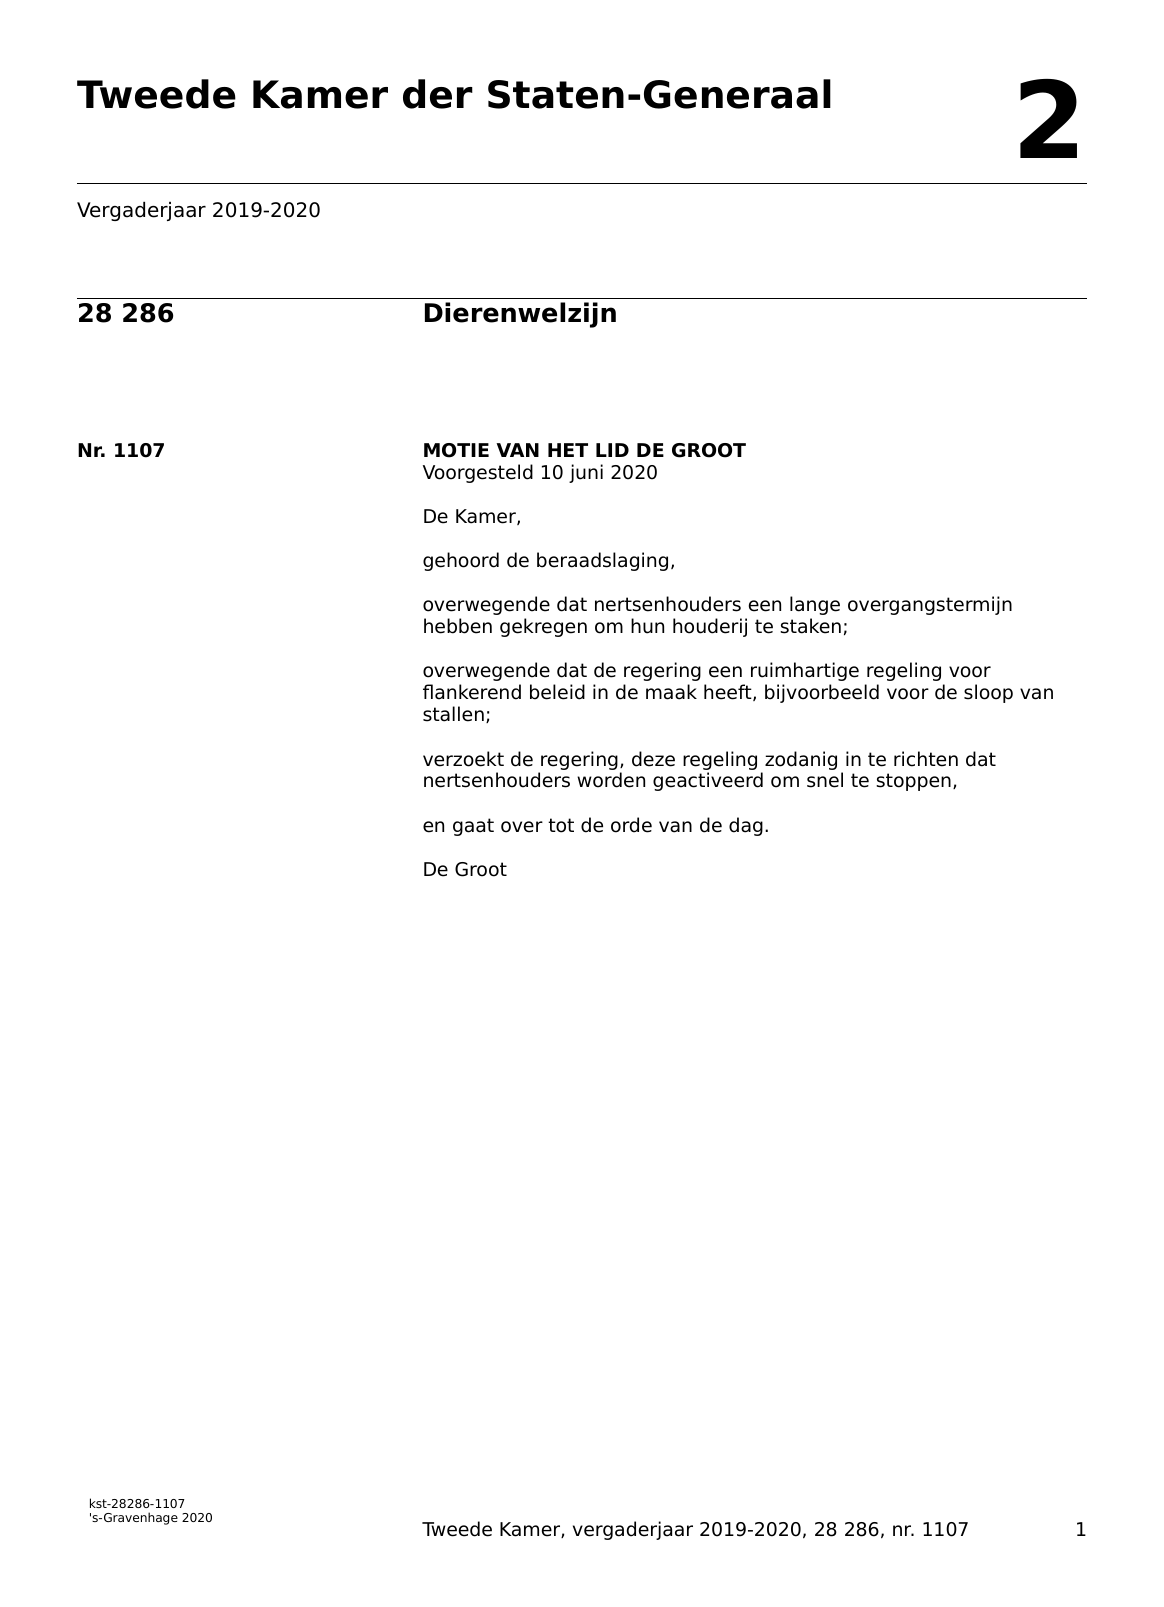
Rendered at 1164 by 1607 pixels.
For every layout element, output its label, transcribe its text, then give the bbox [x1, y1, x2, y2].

text en gaat over tot de orde van de dag. [422, 814, 1087, 837]
text overwegende dat de regering een ruimhartige regeling voor flankerend beleid in de maak heeft, bijvoorbeeld voor de sloop van stallen; [422, 660, 1087, 726]
table_header Tweede Kamer der Staten-Generaal [77, 59, 886, 183]
text 's-Gravenhage 2020 [88, 1511, 323, 1525]
text verzoekt de regering, deze regeling zodanig in te richten dat nertsenhouders worden geactiveerd om snel te stoppen, [422, 748, 1087, 792]
text kst-28286-1107 [88, 1497, 323, 1511]
text overwegende dat nertsenhouders een lange overgangstermijn hebben gekregen om hun houderij te staken; [422, 594, 1087, 638]
table_header 2 [886, 59, 1087, 183]
subtitle Nr. 1107 MOTIE VAN HET LID DE GROOT [77, 440, 1087, 462]
text De Kamer, [422, 506, 1087, 528]
subtitle 28 286 Dierenwelzijn [77, 299, 1087, 329]
table_cell Vergaderjaar 2019-2020 [77, 184, 1087, 298]
text Voorgesteld 10 juni 2020 [422, 462, 1087, 484]
text gehoord de beraadslaging, [422, 550, 1087, 572]
text De Groot [422, 859, 1087, 881]
